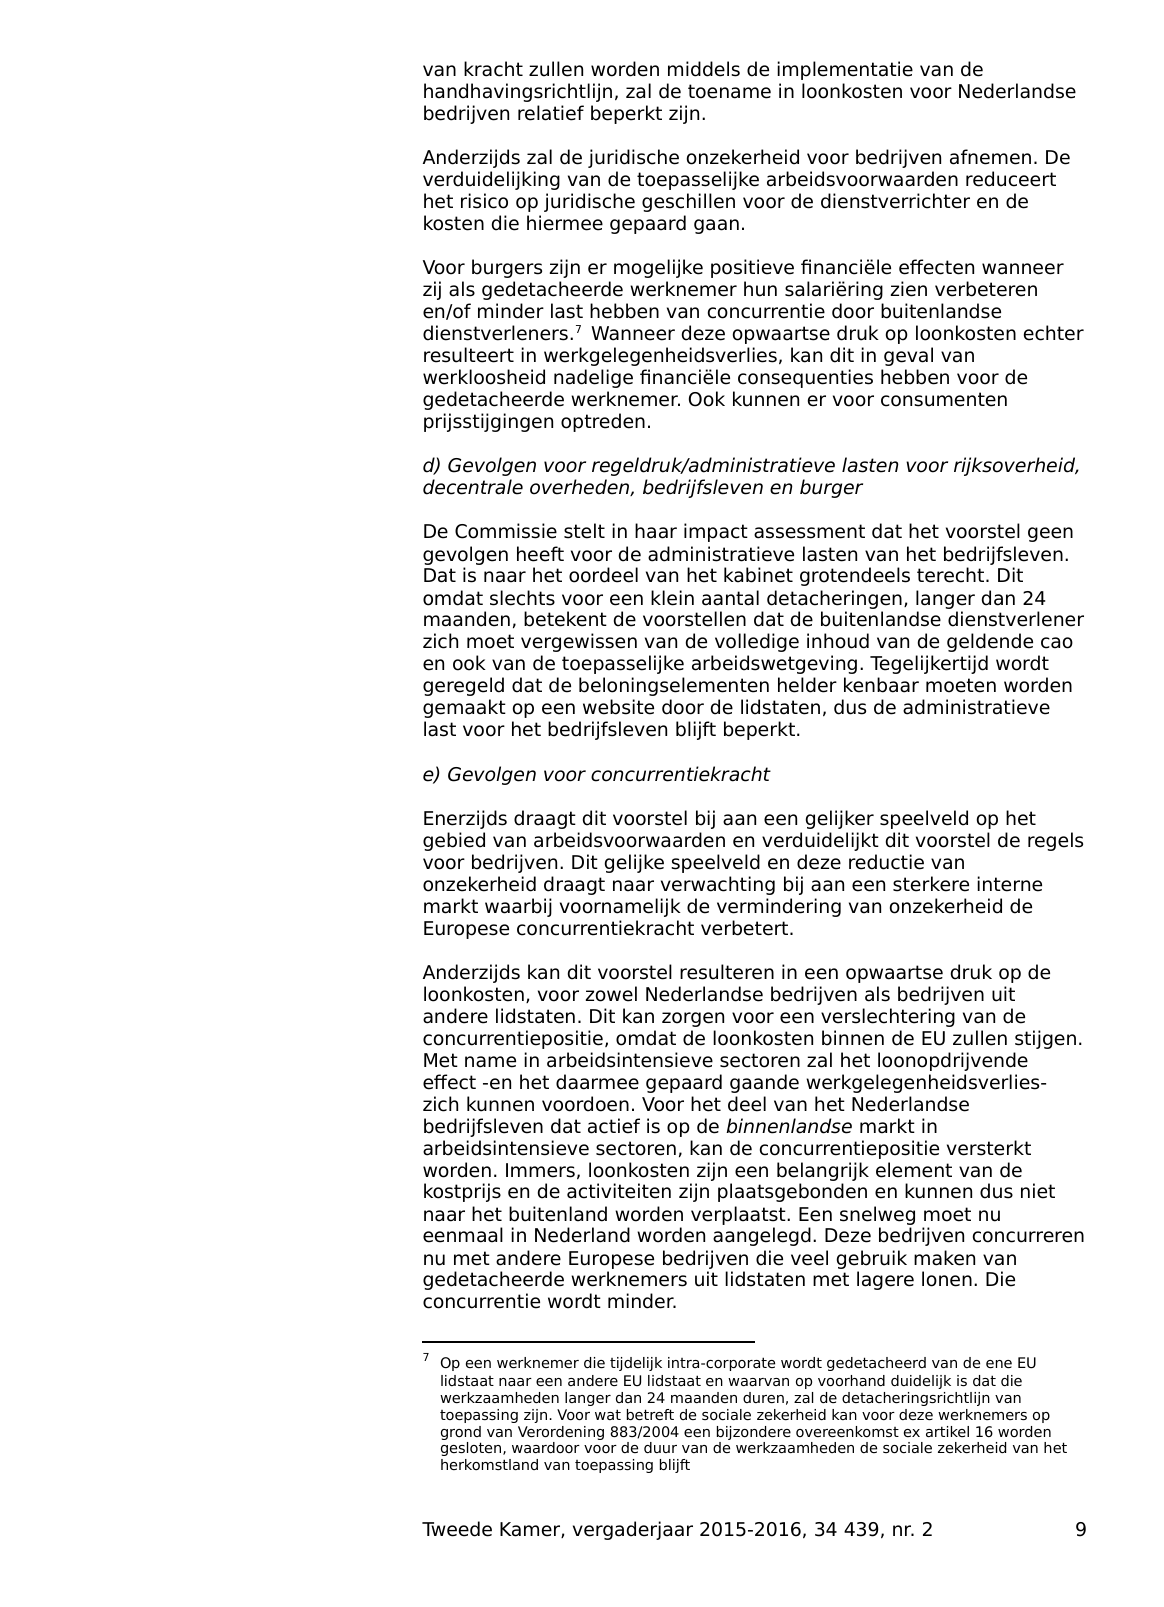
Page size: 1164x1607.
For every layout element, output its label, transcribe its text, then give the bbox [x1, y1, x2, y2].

text Enerzijds draagt dit voorstel bij aan een gelijker speelveld op het gebied van arbeidsvoorwaarden en verduidelijkt dit voorstel de regels voor bedrijven. Dit gelijke speelveld en deze reductie van onzekerheid draagt naar verwachting bij aan een sterkere interne markt waarbij voornamelijk de vermindering van onzekerheid de Europese concurrentiekracht verbetert. [422, 808, 1087, 939]
text Anderzijds zal de juridische onzekerheid voor bedrijven afnemen. De verduidelijking van de toepasselijke arbeidsvoorwaarden reduceert het risico op juridische geschillen voor de dienstverrichter en de kosten die hiermee gepaard gaan. [422, 147, 1087, 235]
subtitle d) Gevolgen voor regeldruk/administratieve lasten voor rijksoverheid, decentrale overheden, bedrijfsleven en burger [422, 455, 1087, 499]
text Anderzijds kan dit voorstel resulteren in een opwaartse druk op de loonkosten, voor zowel Nederlandse bedrijven als bedrijven uit andere lidstaten. Dit kan zorgen voor een verslechtering van de concurrentiepositie, omdat de loonkosten binnen de EU zullen stijgen. Met name in arbeidsintensieve sectoren zal het loonopdrijvende effect -en het daarmee gepaard gaande werkgelegenheidsverlies- zich kunnen voordoen. Voor het deel van het Nederlandse bedrijfsleven dat actief is op de binnenlandse markt in arbeidsintensieve sectoren, kan de concurrentiepositie versterkt worden. Immers, loonkosten zijn een belangrijk element van de kostprijs en de activiteiten zijn plaatsgebonden en kunnen dus niet naar het buitenland worden verplaatst. Een snelweg moet nu eenmaal in Nederland worden aangelegd. Deze bedrijven concurreren nu met andere Europese bedrijven die veel gebruik maken van gedetacheerde werknemers uit lidstaten met lagere lonen. Die concurrentie wordt minder. [422, 962, 1087, 1313]
text Op een werknemer die tijdelijk intra-corporate wordt gedetacheerd van de ene EU lidstaat naar een andere EU lidstaat en waarvan op voorhand duidelijk is dat die werkzaamheden langer dan 24 maanden duren, zal de detacheringsrichtlijn van toepassing zijn. Voor wat betreft de sociale zekerheid kan voor deze werknemers op grond van Verordening 883/2004 een bijzondere overeenkomst ex artikel 16 worden gesloten, waardoor voor de duur van de werkzaamheden de sociale zekerheid van het herkomstland van toepassing blijft [422, 1351, 1087, 1474]
text Voor burgers zijn er mogelijke positieve financiële effecten wanneer zij als gedetacheerde werknemer hun salariëring zien verbeteren en/of minder last hebben van concurrentie door buitenlandse dienstverleners. Wanneer deze opwaartse druk op loonkosten echter resulteert in werkgelegenheidsverlies, kan dit in geval van werkloosheid nadelige financiële consequenties hebben voor de gedetacheerde werknemer. Ook kunnen er voor consumenten prijsstijgingen optreden. [422, 257, 1087, 433]
subtitle e) Gevolgen voor concurrentiekracht [422, 763, 1087, 785]
text De Commissie stelt in haar impact assessment dat het voorstel geen gevolgen heeft voor de administratieve lasten van het bedrijfsleven. Dat is naar het oordeel van het kabinet grotendeels terecht. Dit omdat slechts voor een klein aantal detacheringen, langer dan 24 maanden, betekent de voorstellen dat de buitenlandse dienstverlener zich moet vergewissen van de volledige inhoud van de geldende cao en ook van de toepasselijke arbeidswetgeving. Tegelijkertijd wordt geregeld dat de beloningselementen helder kenbaar moeten worden gemaakt op een website door de lidstaten, dus de administratieve last voor het bedrijfsleven blijft beperkt. [422, 521, 1087, 741]
text van kracht zullen worden middels de implementatie van de handhavingsrichtlijn, zal de toename in loonkosten voor Nederlandse bedrijven relatief beperkt zijn. [422, 59, 1087, 125]
